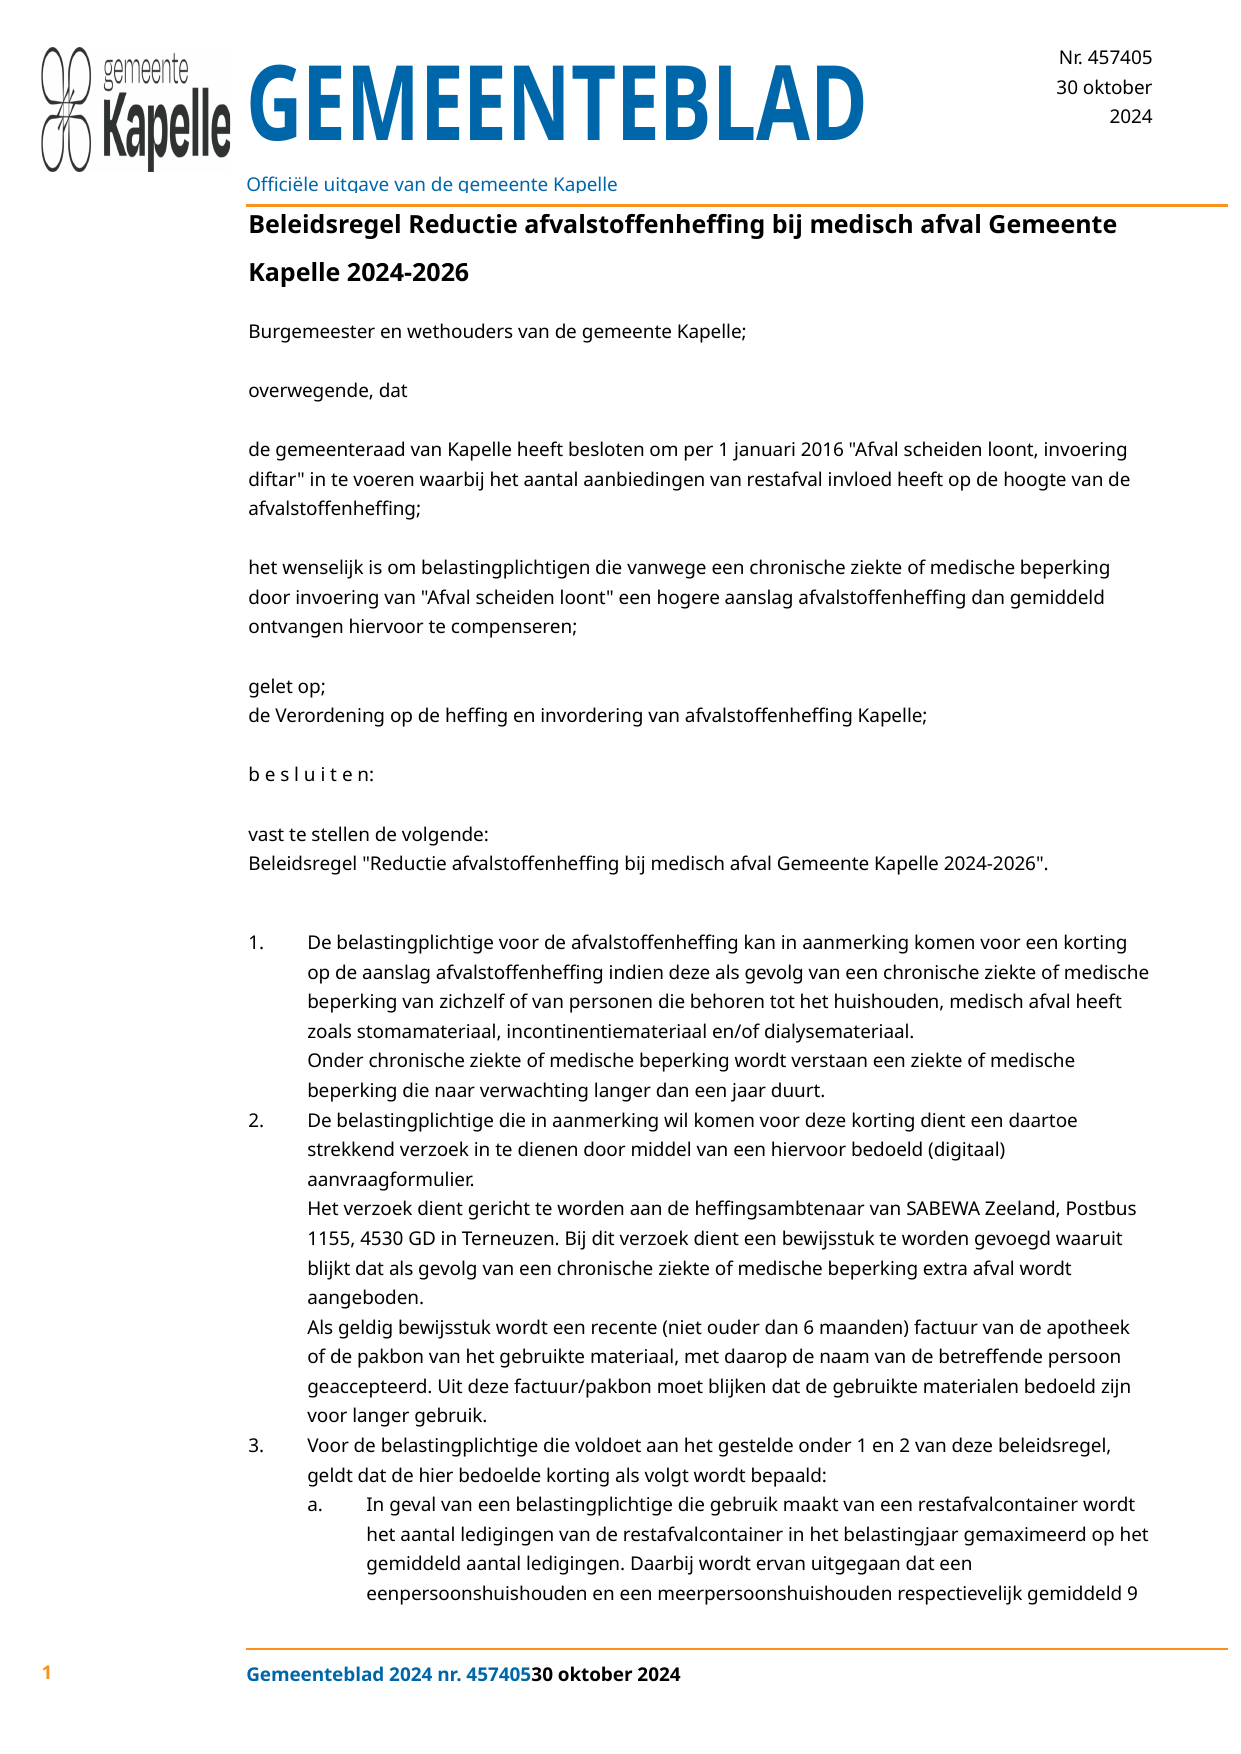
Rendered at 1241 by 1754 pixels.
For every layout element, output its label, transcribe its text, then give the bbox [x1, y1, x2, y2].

text de gemeenteraad van Kapelle heeft besloten om per 1 januari 2016 "Afval scheiden loont, invoering diftar" in te voeren waarbij het aantal aanbiedingen van restafval invloed heeft op de hoogte van de afvalstoffenheffing; [248, 436, 1152, 521]
list In geval van een belastingplichtige die gebruik maakt van een restafvalcontainer wordt het aantal ledigingen van de restafvalcontainer in het belastingjaar gemaximeerd op het gemiddeld aantal ledigingen. Daarbij wordt ervan uitgegaan dat een eenpersoonshuishouden en een meerpersoonshuishouden respectievelijk gemiddeld 9 [307, 1491, 1152, 1606]
list Het verzoek dient gericht te worden aan de heffingsambtenaar van SABEWA Zeeland, Postbus 1155, 4530 GD in Terneuzen. Bij dit verzoek dient een bewijsstuk te worden gevoegd waaruit blijkt dat als gevolg van een chronische ziekte of medische beperking extra afval wordt aangeboden. [248, 1196, 1152, 1310]
list Als geldig bewijsstuk wordt een recente (niet ouder dan 6 maanden) factuur van de apotheek of de pakbon van het gebruikte materiaal, met daarop de naam van de betreffende persoon geaccepteerd. Uit deze factuur/pakbon moet blijken dat de gebruikte materialen bedoeld zijn voor langer gebruik. [248, 1314, 1152, 1428]
text Beleidsregel Reductie afvalstoffenheffing bij medisch afval Gemeente Kapelle 2024-2026 [248, 207, 1152, 288]
text het wenselijk is om belastingplichtigen die vanwege een chronische ziekte of medische beperking door invoering van "Afval scheiden loont" een hogere aanslag afvalstoffenheffing dan gemiddeld ontvangen hiervoor te compenseren; [248, 554, 1152, 639]
text gelet op; [248, 673, 1152, 699]
list Onder chronische ziekte of medische beperking wordt verstaan een ziekte of medische beperking die naar verwachting langer dan een jaar duurt. [248, 1048, 1152, 1103]
list De belastingplichtige die in aanmerking wil komen voor deze korting dient een daartoe strekkend verzoek in te dienen door middel van een hiervoor bedoeld (digitaal) aanvraagformulier. [248, 1107, 1152, 1192]
list De belastingplichtige voor de afvalstoffenheffing kan in aanmerking komen voor een korting op de aanslag afvalstoffenheffing indien deze als gevolg van een chronische ziekte of medische beperking van zichzelf of van personen die behoren tot het huishouden, medisch afval heeft zoals stomamateriaal, incontinentiemateriaal en/of dialysemateriaal. [248, 929, 1152, 1044]
text overwegende, dat [248, 377, 1152, 403]
list Voor de belastingplichtige die voldoet aan het gestelde onder 1 en 2 van deze beleidsregel, geldt dat de hier bedoelde korting als volgt wordt bepaald: [248, 1432, 1152, 1487]
text vast te stellen de volgende: [248, 821, 1152, 847]
picture [41, 47, 231, 172]
text Burgemeester en wethouders van de gemeente Kapelle; [248, 318, 1152, 344]
text Beleidsregel "Reductie afvalstoffenheffing bij medisch afval Gemeente Kapelle 2024-2026". [248, 850, 1152, 876]
text b e s l u i t e n: [248, 762, 1152, 787]
text de Verordening op de heffing en invordering van afvalstoffenheffing Kapelle; [248, 702, 1152, 728]
